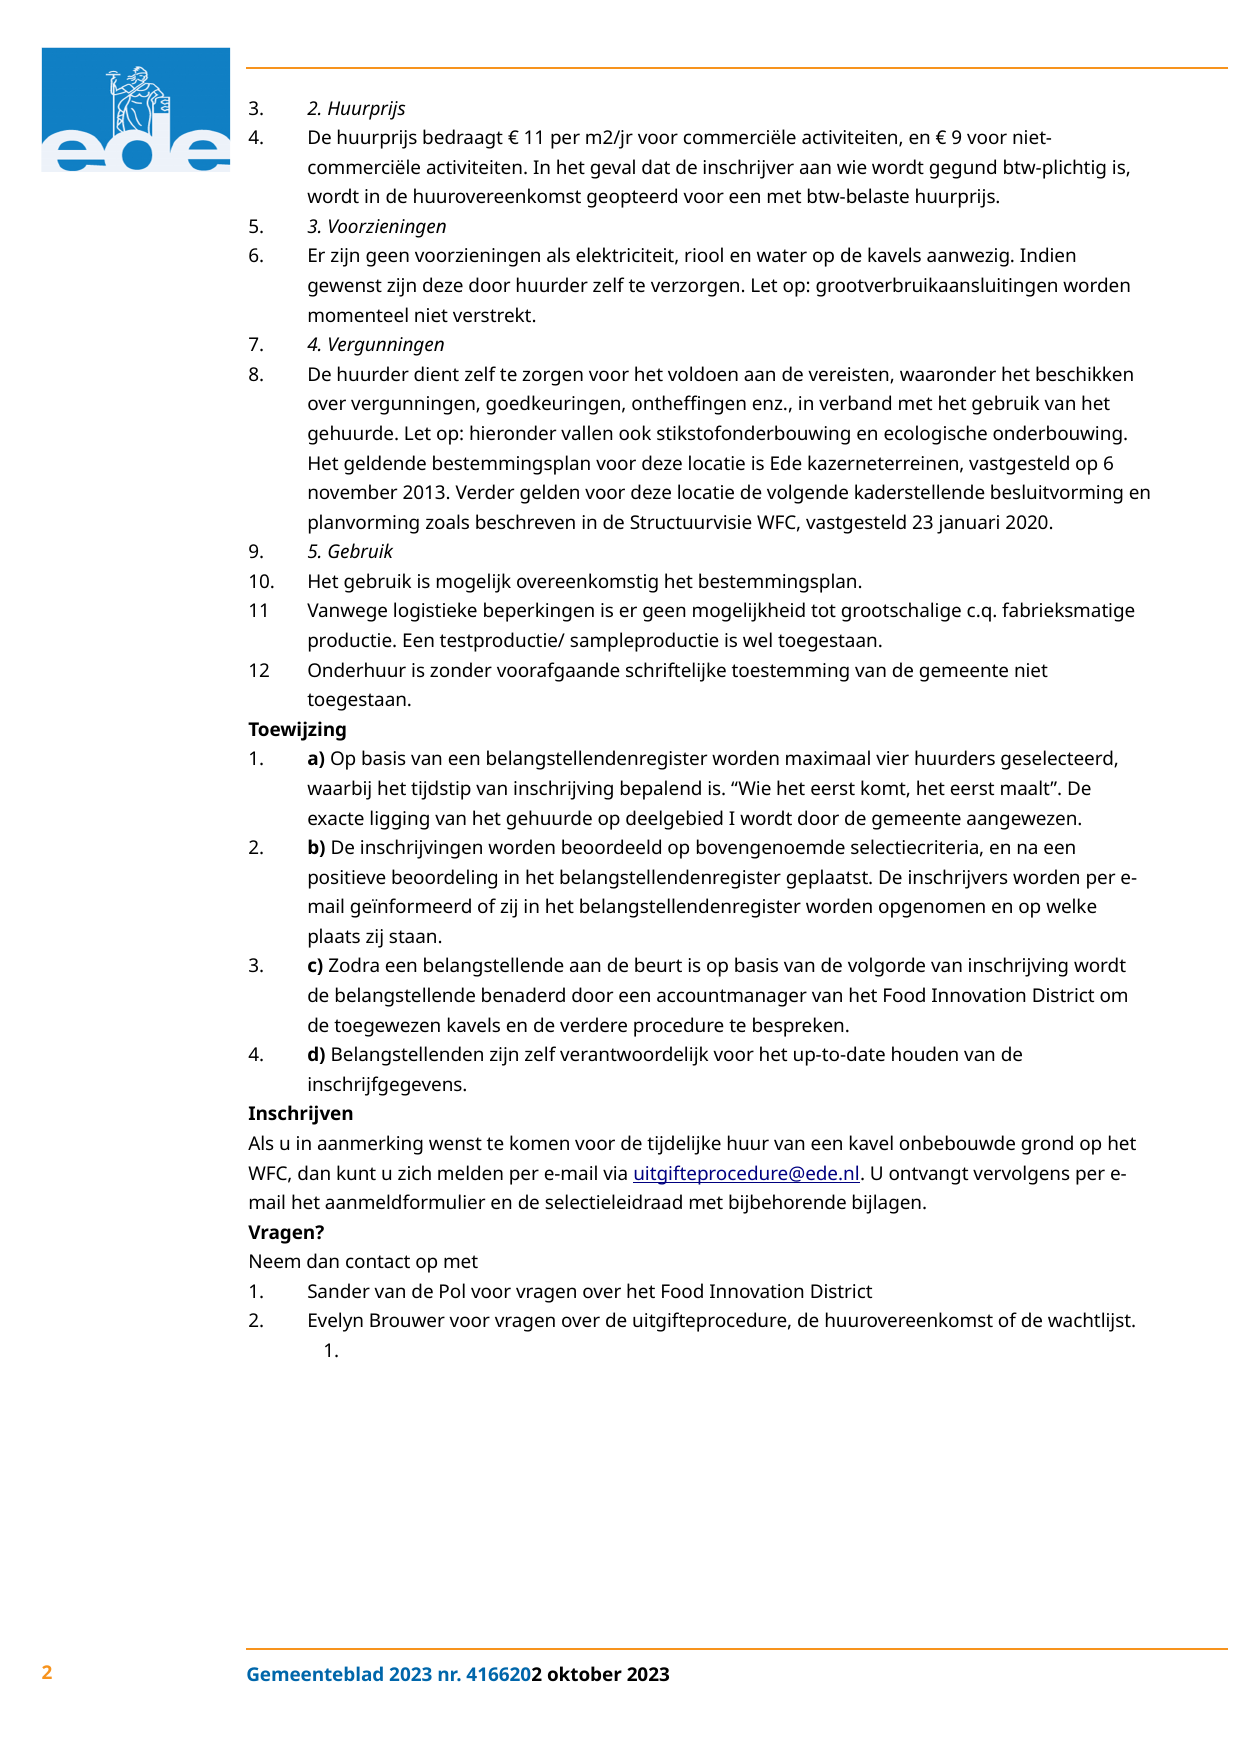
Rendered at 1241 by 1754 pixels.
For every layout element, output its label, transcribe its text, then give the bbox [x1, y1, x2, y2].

list Het gebruik is mogelijk overeenkomstig het bestemmingsplan. [248, 568, 1152, 594]
list Er zijn geen voorzieningen als elektriciteit, riool en water op de kavels aanwezig. Indien gewenst zijn deze door huurder zelf te verzorgen. Let op: grootverbruikaansluitingen worden momenteel niet verstrekt. [248, 243, 1152, 328]
list Onderhuur is zonder voorafgaande schriftelijke toestemming van de gemeente niet toegestaan. [248, 657, 1152, 712]
list De huurprijs bedraagt € 11 per m2/jr voor commerciële activiteiten, en € 9 voor niet-commerciële activiteiten. In het geval dat de inschrijver aan wie wordt gegund btw-plichtig is, wordt in de huurovereenkomst geopteerd voor een met btw-belaste huurprijs. [248, 124, 1152, 209]
text Vragen? [248, 1219, 1152, 1245]
list 2. Huurprijs [248, 95, 1152, 121]
list d) Belangstellenden zijn zelf verantwoordelijk voor het up-to-date houden van de inschrijfgegevens. [248, 1041, 1152, 1097]
list 5. Gebruik [248, 538, 1152, 564]
list 4. Vergunningen [248, 331, 1152, 357]
list b) De inschrijvingen worden beoordeeld op bovengenoemde selectiecriteria, en na een positieve beoordeling in het belangstellendenregister geplaatst. De inschrijvers worden per e-mail geïnformeerd of zij in het belangstellendenregister worden opgenomen en op welke plaats zij staan. [248, 834, 1152, 949]
text Inschrijven [248, 1101, 1152, 1126]
list a) Op basis van een belangstellendenregister worden maximaal vier huurders geselecteerd, waarbij het tijdstip van inschrijving bepalend is. “Wie het eerst komt, het eerst maalt”. De exacte ligging van het gehuurde op deelgebied I wordt door de gemeente aangewezen. [248, 746, 1152, 831]
text Toewijzing [248, 716, 1152, 742]
list 3. Voorzieningen [248, 213, 1152, 239]
picture [41, 47, 231, 172]
list De huurder dient zelf te zorgen voor het voldoen aan de vereisten, waaronder het beschikken over vergunningen, goedkeuringen, ontheffingen enz., in verband met het gebruik van het gehuurde. Let op: hieronder vallen ook stikstofonderbouwing en ecologische onderbouwing. Het geldende bestemmingsplan voor deze locatie is Ede kazerneterreinen, vastgesteld op 6 november 2013. Verder gelden voor deze locatie de volgende kaderstellende besluitvorming en planvorming zoals beschreven in de Structuurvisie WFC, vastgesteld 23 januari 2020. [248, 361, 1152, 535]
list Vanwege logistieke beperkingen is er geen mogelijkheid tot grootschalige c.q. fabrieksmatige productie. Een testproductie/ sampleproductie is wel toegestaan. [248, 598, 1152, 653]
text Neem dan contact op met [248, 1248, 1152, 1274]
text Als u in aanmerking wenst te komen voor de tijdelijke huur van een kavel onbebouwde grond op het WFC, dan kunt u zich melden per e-mail via uitgifteprocedure@ede.nl. U ontvangt vervolgens per e-mail het aanmeldformulier en de selectieleidraad met bijbehorende bijlagen. [248, 1130, 1152, 1215]
list Evelyn Brouwer voor vragen over de uitgifteprocedure, de huurovereenkomst of de wachtlijst. [248, 1308, 1152, 1333]
list Sander van de Pol voor vragen over het Food Innovation District [248, 1278, 1152, 1304]
list c) Zodra een belangstellende aan de beurt is op basis van de volgorde van inschrijving wordt de belangstellende benaderd door een accountmanager van het Food Innovation District om de toegewezen kavels en de verdere procedure te bespreken. [248, 953, 1152, 1038]
